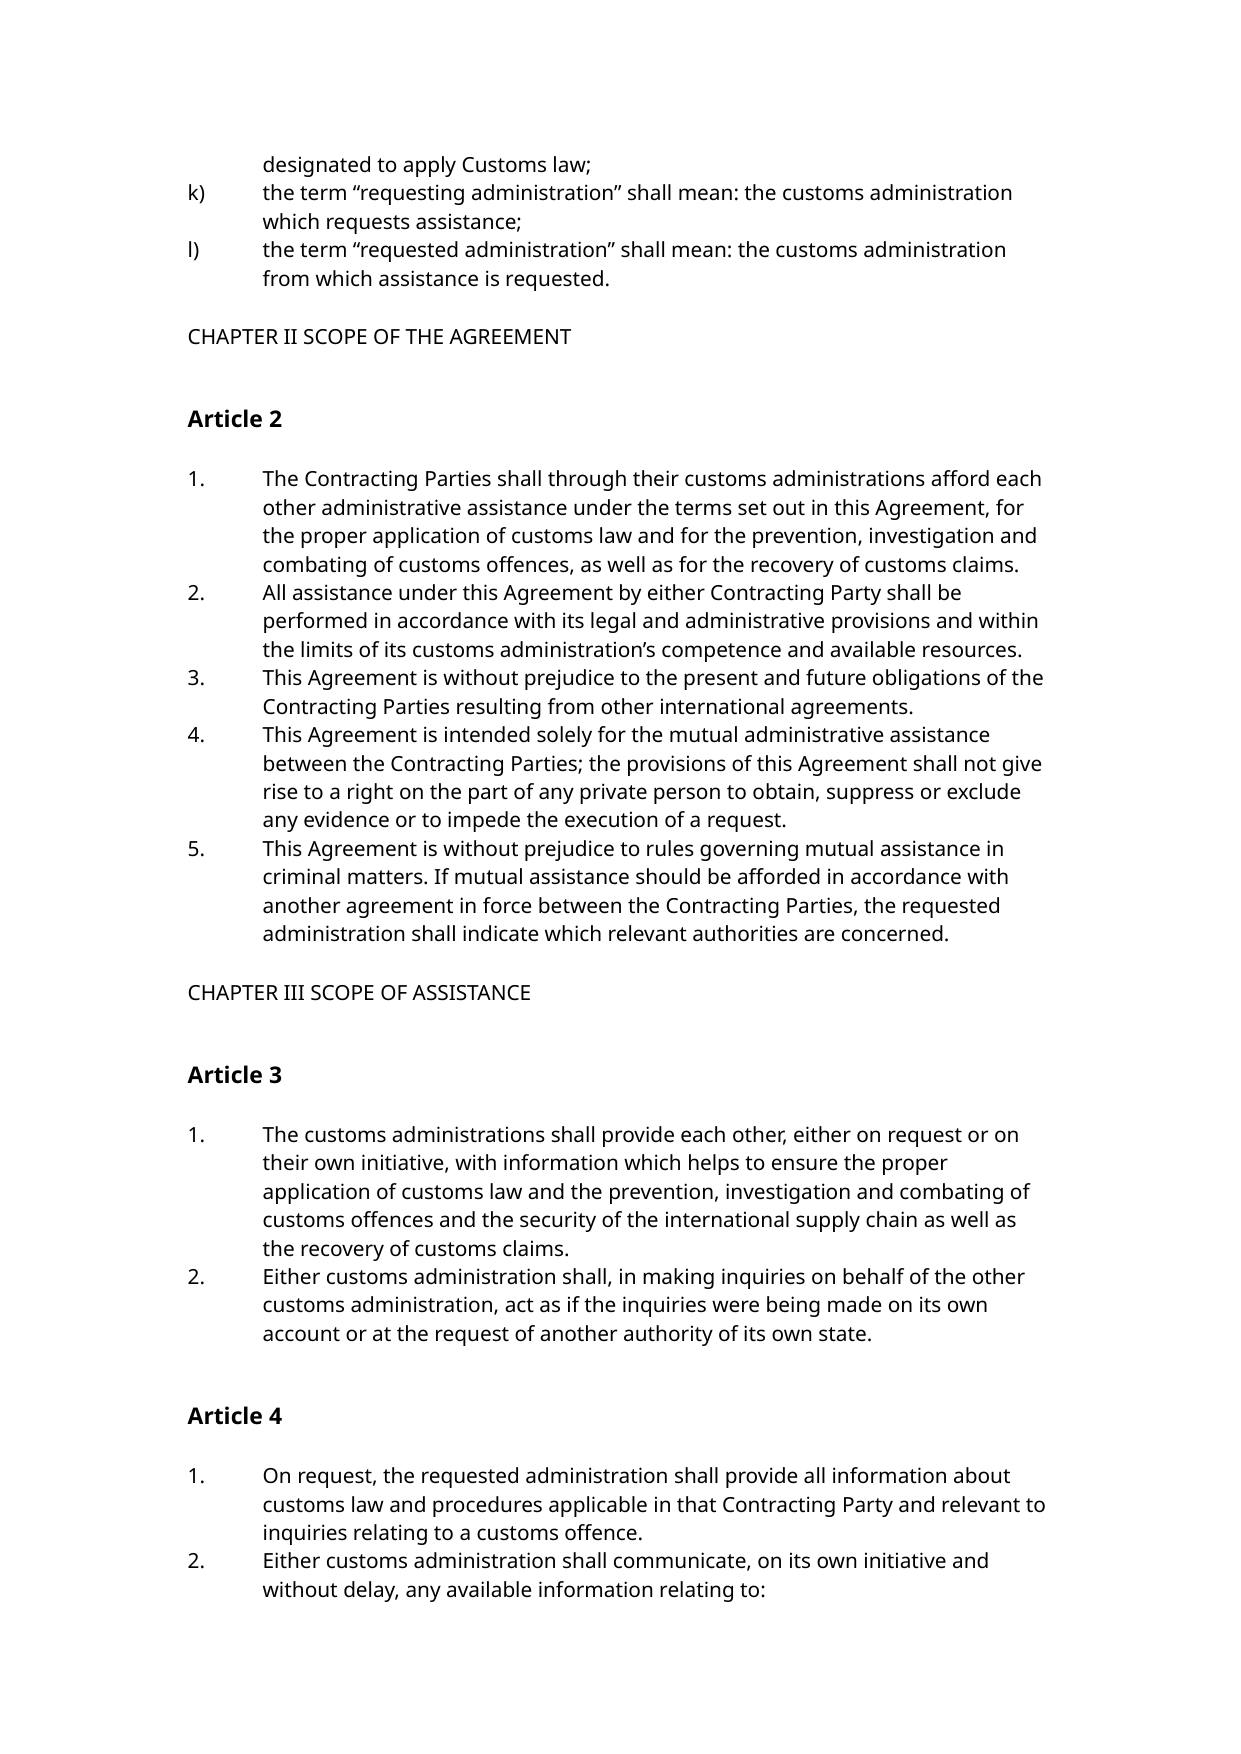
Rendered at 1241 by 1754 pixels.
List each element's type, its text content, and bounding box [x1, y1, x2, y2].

list Either customs administration shall communicate, on its own initiative and without delay, any available information relating to: [187, 1547, 1053, 1603]
subtitle Article 2 [187, 403, 1053, 434]
list This Agreement is without prejudice to rules governing mutual assistance in criminal matters. If mutual assistance should be afforded in accordance with another agreement in force between the Contracting Parties, the requested administration shall indicate which relevant authorities are concerned. [187, 834, 1053, 948]
subtitle Article 3 [187, 1059, 1053, 1090]
list Either customs administration shall, in making inquiries on behalf of the other customs administration, act as if the inquiries were being made on its own account or at the request of another authority of its own state. [187, 1262, 1053, 1347]
list designated to apply Customs law; [187, 150, 1053, 178]
list On request, the requested administration shall provide all information about customs law and procedures applicable in that Contracting Party and relevant to inquiries relating to a customs offence. [187, 1461, 1053, 1547]
list the term “requested administration” shall mean: the customs administration from which assistance is requested. [187, 235, 1053, 292]
list The Contracting Parties shall through their customs administrations afford each other administrative assistance under the terms set out in this Agreement, for the proper application of customs law and for the prevention, investigation and combating of customs offences, as well as for the recovery of customs claims. [187, 464, 1053, 578]
list the term “requesting administration” shall mean: the customs administration which requests assistance; [187, 178, 1053, 235]
list The customs administrations shall provide each other, either on request or on their own initiative, with information which helps to ensure the proper application of customs law and the prevention, investigation and combating of customs offences and the security of the international supply chain as well as the recovery of customs claims. [187, 1120, 1053, 1262]
subtitle CHAPTER III SCOPE OF ASSISTANCE [187, 978, 1053, 1006]
subtitle Article 4 [187, 1400, 1053, 1431]
list This Agreement is intended solely for the mutual administrative assistance between the Contracting Parties; the provisions of this Agreement shall not give rise to a right on the part of any private person to obtain, suppress or exclude any evidence or to impede the execution of a request. [187, 720, 1053, 834]
list All assistance under this Agreement by either Contracting Party shall be performed in accordance with its legal and administrative provisions and within the limits of its customs administration’s competence and available resources. [187, 578, 1053, 663]
subtitle CHAPTER II SCOPE OF THE AGREEMENT [187, 322, 1053, 351]
list This Agreement is without prejudice to the present and future obligations of the Contracting Parties resulting from other international agreements. [187, 663, 1053, 720]
